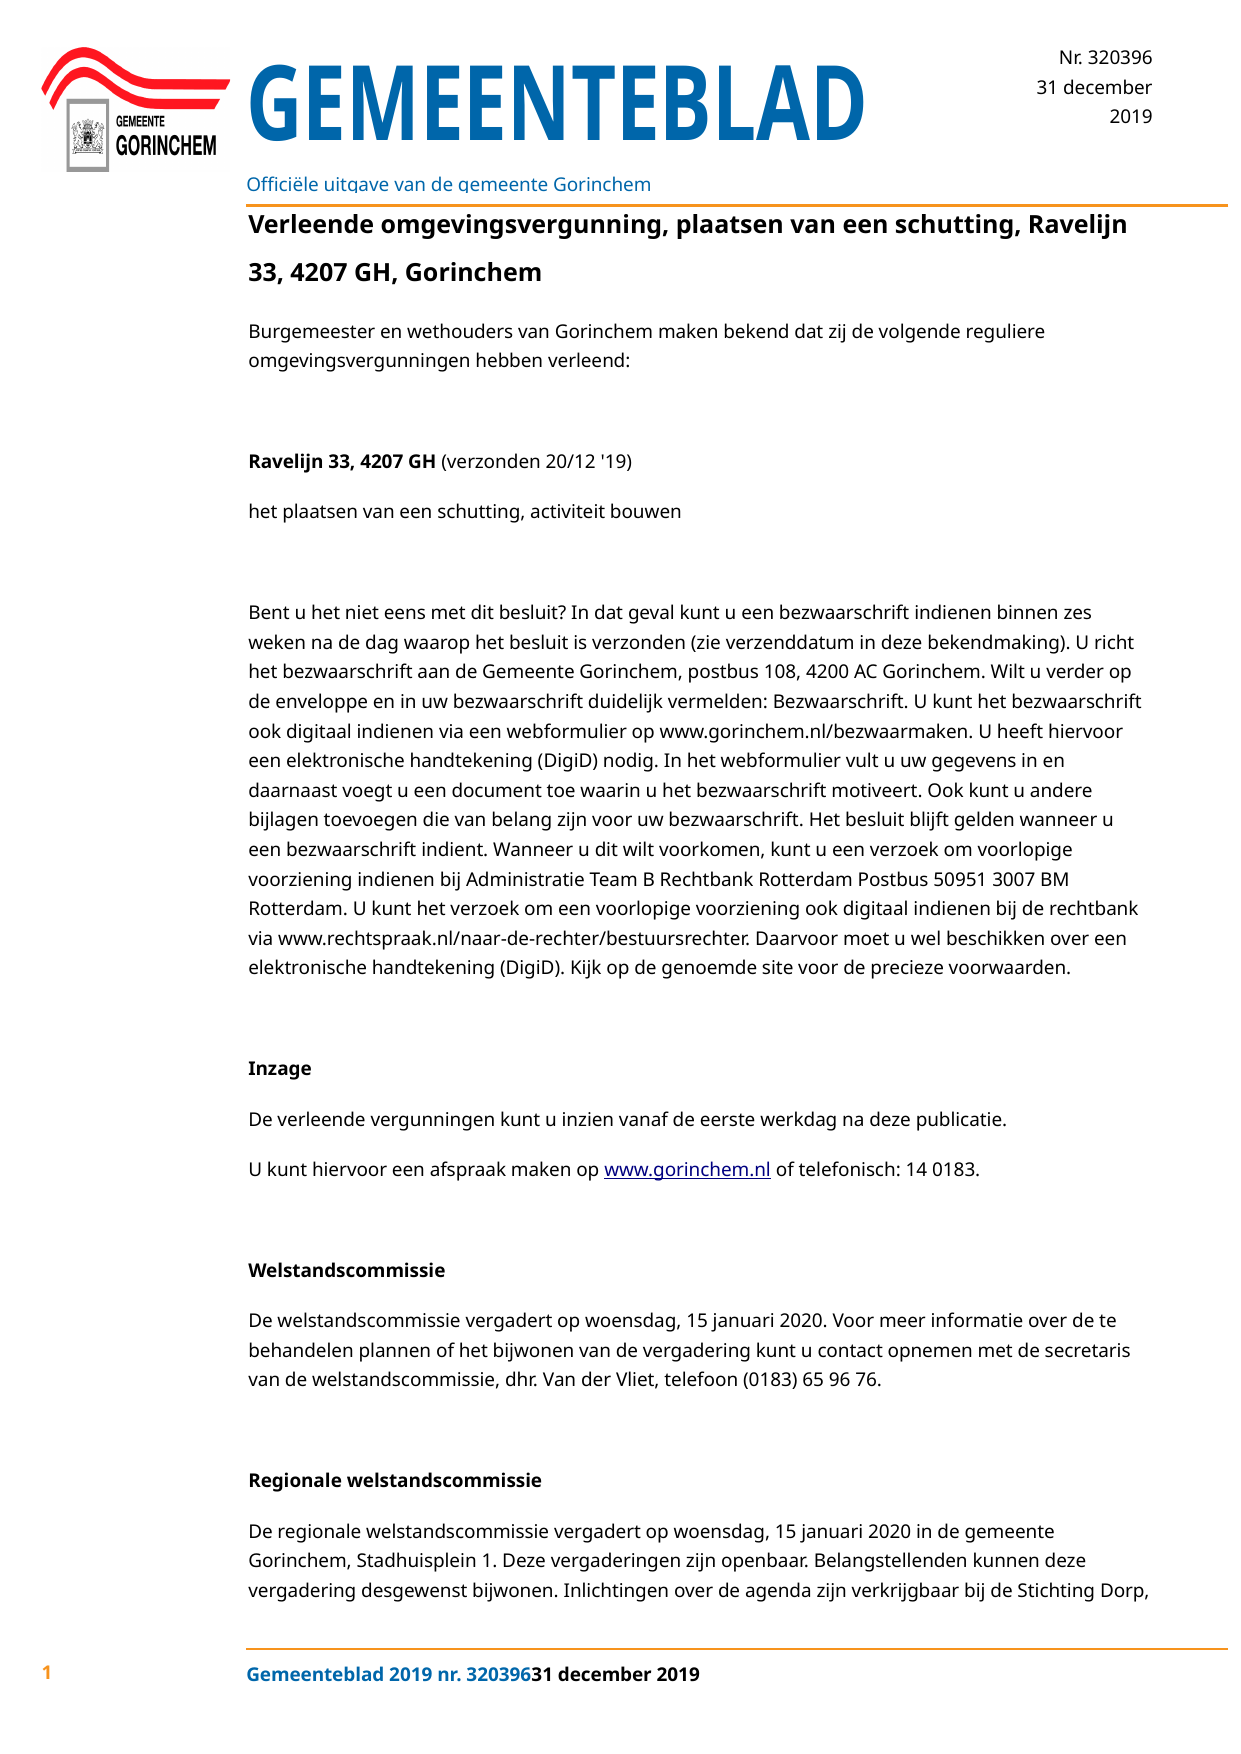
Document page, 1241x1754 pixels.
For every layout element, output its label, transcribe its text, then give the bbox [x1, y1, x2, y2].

text Welstandscommissie [248, 1257, 1152, 1283]
text Ravelijn 33, 4207 GH (verzonden 20/12 '19) [248, 448, 1152, 474]
picture [41, 47, 231, 172]
text Regionale welstandscommissie [248, 1467, 1152, 1493]
text Inzage [248, 1055, 1152, 1081]
text De regionale welstandscommissie vergadert op woensdag, 15 januari 2020 in de gemeente Gorinchem, Stadhuisplein 1. Deze vergaderingen zijn openbaar. Belangstellenden kunnen deze vergadering desgewenst bijwonen. Inlichtingen over de agenda zijn verkrijgbaar bij de Stichting Dorp, [248, 1518, 1152, 1603]
text het plaatsen van een schutting, activiteit bouwen [248, 499, 1152, 524]
text Verleende omgevingsvergunning, plaatsen van een schutting, Ravelijn 33, 4207 GH, Gorinchem [248, 207, 1152, 288]
text Burgemeester en wethouders van Gorinchem maken bekend dat zij de volgende reguliere omgevingsvergunningen hebben verleend: [248, 318, 1152, 373]
text De welstandscommissie vergadert op woensdag, 15 januari 2020. Voor meer informatie over de te behandelen plannen of het bijwonen van de vergadering kunt u contact opnemen met de secretaris van de welstandscommissie, dhr. Van der Vliet, telefoon (0183) 65 96 76. [248, 1307, 1152, 1392]
text Bent u het niet eens met dit besluit? In dat geval kunt u een bezwaarschrift indienen binnen zes weken na de dag waarop het besluit is verzonden (zie verzenddatum in deze bekendmaking). U richt het bezwaarschrift aan de Gemeente Gorinchem, postbus 108, 4200 AC Gorinchem. Wilt u verder op de enveloppe en in uw bezwaarschrift duidelijk vermelden: Bezwaarschrift. U kunt het bezwaarschrift ook digitaal indienen via een webformulier op www.gorinchem.nl/bezwaarmaken. U heeft hiervoor een elektronische handtekening (DigiD) nodig. In het webformulier vult u uw gegevens in en daarnaast voegt u een document toe waarin u het bezwaarschrift motiveert. Ook kunt u andere bijlagen toevoegen die van belang zijn voor uw bezwaarschrift. Het besluit blijft gelden wanneer u een bezwaarschrift indient. Wanneer u dit wilt voorkomen, kunt u een verzoek om voorlopige voorziening indienen bij Administratie Team B Rechtbank Rotterdam Postbus 50951 3007 BM Rotterdam. U kunt het verzoek om een voorlopige voorziening ook digitaal indienen bij de rechtbank via www.rechtspraak.nl/naar-de-rechter/bestuursrechter. Daarvoor moet u wel beschikken over een elektronische handtekening (DigiD). Kijk op de genoemde site voor de precieze voorwaarden. [248, 599, 1152, 980]
text De verleende vergunningen kunt u inzien vanaf de eerste werkdag na deze publicatie. [248, 1106, 1152, 1132]
text U kunt hiervoor een afspraak maken op www.gorinchem.nl of telefonisch: 14 0183. [248, 1156, 1152, 1182]
